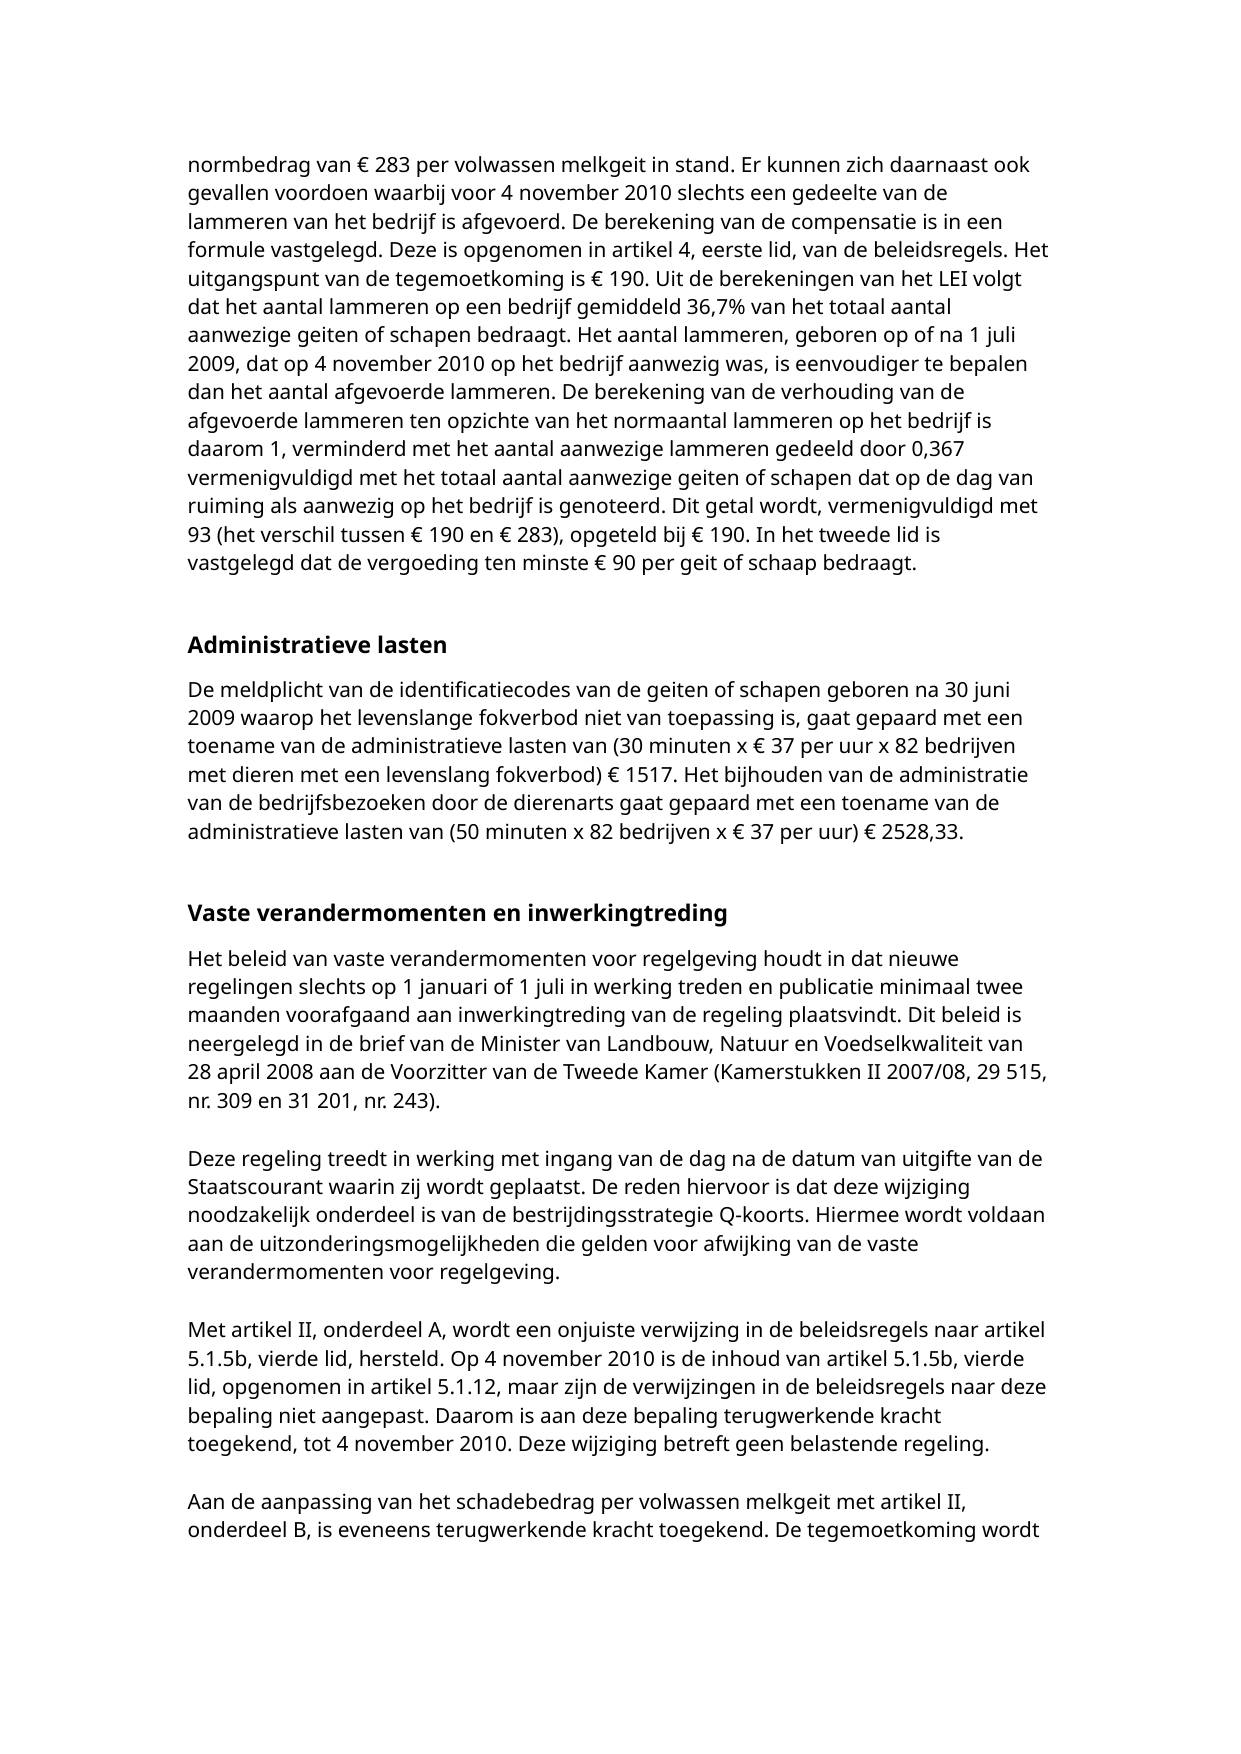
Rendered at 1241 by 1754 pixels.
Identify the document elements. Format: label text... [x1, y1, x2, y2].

subtitle Administratieve lasten [187, 628, 1053, 660]
text Aan de aanpassing van het schadebedrag per volwassen melkgeit met artikel II, onderdeel B, is eveneens terugwerkende kracht toegekend. De tegemoetkoming wordt [187, 1487, 1053, 1544]
subtitle Vaste verandermomenten en inwerkingtreding [187, 897, 1053, 929]
text Het beleid van vaste verandermomenten voor regelgeving houdt in dat nieuwe regelingen slechts op 1 januari of 1 juli in werking treden en publicatie minimaal twee maanden voorafgaand aan inwerkingtreding van de regeling plaatsvindt. Dit beleid is neergelegd in de brief van de Minister van Landbouw, Natuur en Voedselkwaliteit van 28 april 2008 aan de Voorzitter van de Tweede Kamer (Kamerstukken II 2007/08, 29 515, nr. 309 en 31 201, nr. 243). [187, 944, 1053, 1114]
text De meldplicht van de identificatiecodes van de geiten of schapen geboren na 30 juni 2009 waarop het levenslange fokverbod niet van toepassing is, gaat gepaard met een toename van de administratieve lasten van (30 minuten x € 37 per uur x 82 bedrijven met dieren met een levenslang fokverbod) € 1517. Het bijhouden van de administratie van de bedrijfsbezoeken door de dierenarts gaat gepaard met een toename van de administratieve lasten van (50 minuten x 82 bedrijven x € 37 per uur) € 2528,33. [187, 675, 1053, 845]
text Met artikel II, onderdeel A, wordt een onjuiste verwijzing in de beleidsregels naar artikel 5.1.5b, vierde lid, hersteld. Op 4 november 2010 is de inhoud van artikel 5.1.5b, vierde lid, opgenomen in artikel 5.1.12, maar zijn de verwijzingen in de beleidsregels naar deze bepaling niet aangepast. Daarom is aan deze bepaling terugwerkende kracht toegekend, tot 4 november 2010. Deze wijziging betreft geen belastende regeling. [187, 1315, 1053, 1458]
text normbedrag van € 283 per volwassen melkgeit in stand. Er kunnen zich daarnaast ook gevallen voordoen waarbij voor 4 november 2010 slechts een gedeelte van de lammeren van het bedrijf is afgevoerd. De berekening van de compensatie is in een formule vastgelegd. Deze is opgenomen in artikel 4, eerste lid, van de beleidsregels. Het uitgangspunt van de tegemoetkoming is € 190. Uit de berekeningen van het LEI volgt dat het aantal lammeren op een bedrijf gemiddeld 36,7% van het totaal aantal aanwezige geiten of schapen bedraagt. Het aantal lammeren, geboren op of na 1 juli 2009, dat op 4 november 2010 op het bedrijf aanwezig was, is eenvoudiger te bepalen dan het aantal afgevoerde lammeren. De berekening van de verhouding van de afgevoerde lammeren ten opzichte van het normaantal lammeren op het bedrijf is daarom 1, verminderd met het aantal aanwezige lammeren gedeeld door 0,367 vermenigvuldigd met het totaal aantal aanwezige geiten of schapen dat op de dag van ruiming als aanwezig op het bedrijf is genoteerd. Dit getal wordt, vermenigvuldigd met 93 (het verschil tussen € 190 en € 283), opgeteld bij € 190. In het tweede lid is vastgelegd dat de vergoeding ten minste € 90 per geit of schaap bedraagt. [187, 150, 1053, 577]
text Deze regeling treedt in werking met ingang van de dag na de datum van uitgifte van de Staatscourant waarin zij wordt geplaatst. De reden hiervoor is dat deze wijziging noodzakelijk onderdeel is van de bestrijdingsstrategie Q-koorts. Hiermee wordt voldaan aan de uitzonderingsmogelijkheden die gelden voor afwijking van de vaste verandermomenten voor regelgeving. [187, 1144, 1053, 1286]
